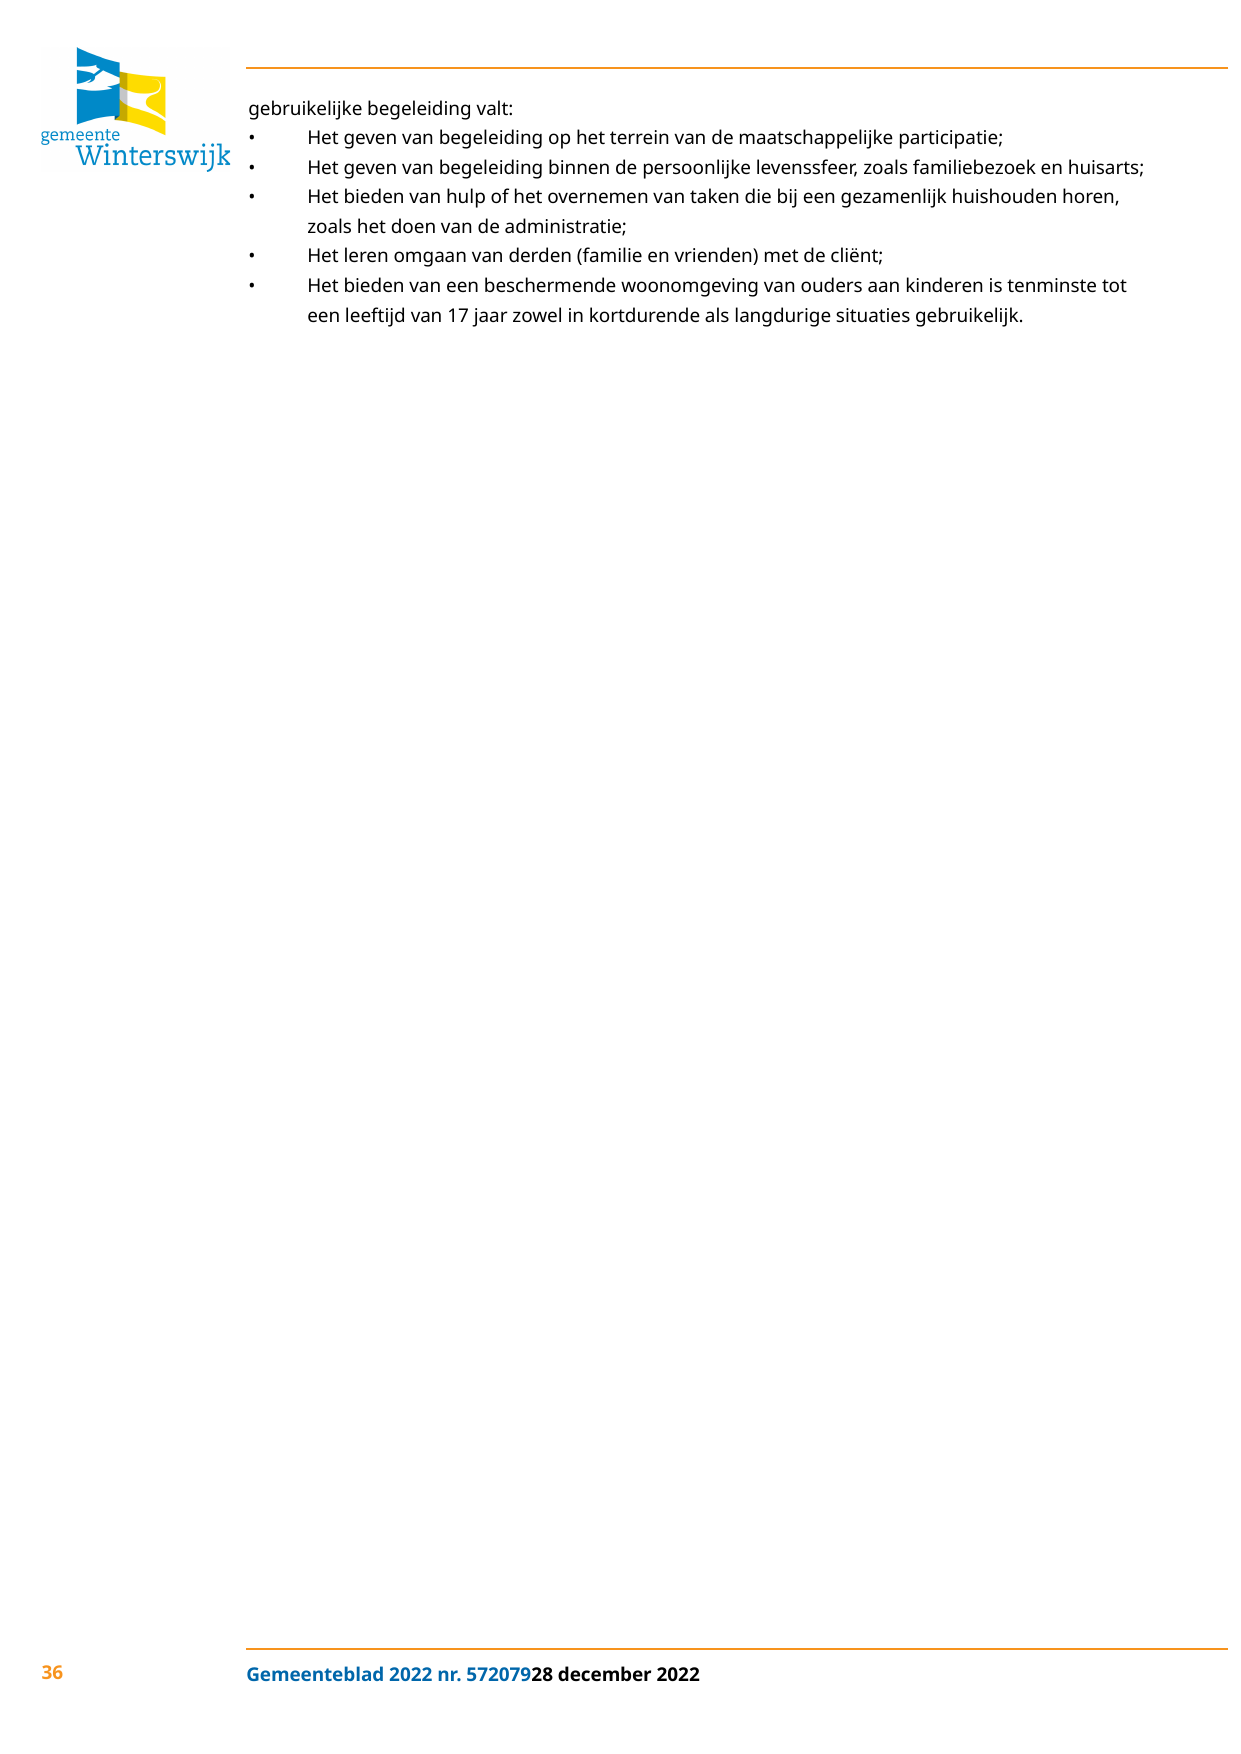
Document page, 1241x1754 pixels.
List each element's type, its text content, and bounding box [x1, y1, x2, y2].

list Het leren omgaan van derden (familie en vrienden) met de cliënt; [248, 243, 1152, 268]
picture [225, 153, 231, 162]
picture [41, 47, 231, 172]
list Het geven van begeleiding binnen de persoonlijke levenssfeer, zoals familiebezoek en huisarts; [248, 154, 1152, 180]
list Het bieden van een beschermende woonomgeving van ouders aan kinderen is tenminste tot een leeftijd van 17 jaar zowel in kortdurende als langdurige situaties gebruikelijk. [248, 272, 1152, 328]
list Het geven van begeleiding op het terrein van de maatschappelijke participatie; [248, 124, 1152, 150]
text gebruikelijke begeleiding valt: [248, 95, 1152, 121]
list Het bieden van hulp of het overnemen van taken die bij een gezamenlijk huishouden horen, zoals het doen van de administratie; [248, 183, 1152, 239]
